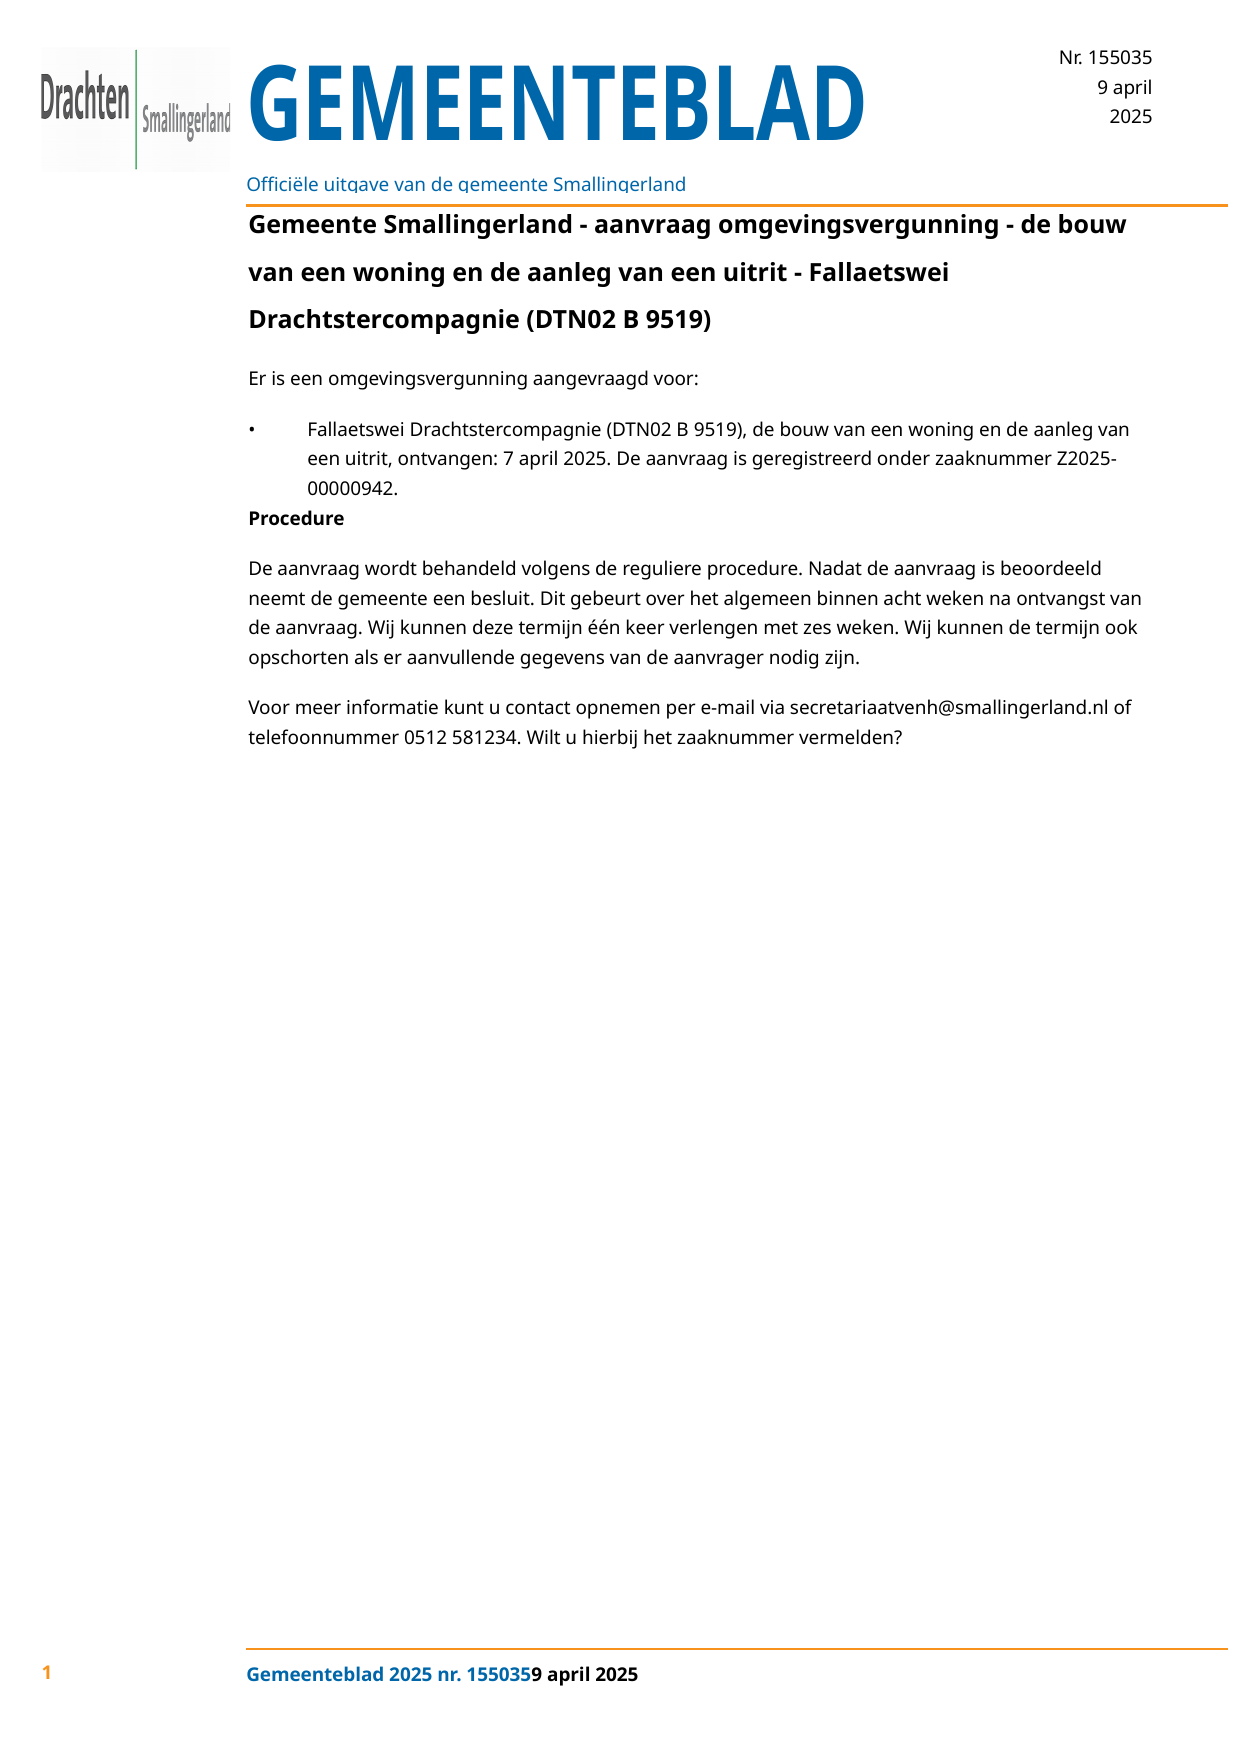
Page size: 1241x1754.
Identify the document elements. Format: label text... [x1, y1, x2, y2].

text De aanvraag wordt behandeld volgens de reguliere procedure. Nadat de aanvraag is beoordeeld neemt de gemeente een besluit. Dit gebeurt over het algemeen binnen acht weken na ontvangst van de aanvraag. Wij kunnen deze termijn één keer verlengen met zes weken. Wij kunnen de termijn ook opschorten als er aanvullende gegevens van de aanvrager nodig zijn. [248, 555, 1152, 669]
text Gemeente Smallingerland - aanvraag omgevingsvergunning - de bouw van een woning en de aanleg van een uitrit - Fallaetswei Drachtstercompagnie (DTN02 B 9519) [248, 207, 1152, 336]
text Er is een omgevingsvergunning aangevraagd voor: [248, 366, 1152, 391]
list Fallaetswei Drachtstercompagnie (DTN02 B 9519), de bouw van een woning en de aanleg van een uitrit, ontvangen: 7 april 2025. De aanvraag is geregistreerd onder zaaknummer Z2025-00000942. [248, 416, 1152, 501]
picture [41, 47, 231, 172]
text Voor meer informatie kunt u contact opnemen per e-mail via secretariaatvenh@smallingerland.nl of telefoonnummer 0512 581234. Wilt u hierbij het zaaknummer vermelden? [248, 694, 1152, 749]
text Procedure [248, 505, 1152, 530]
